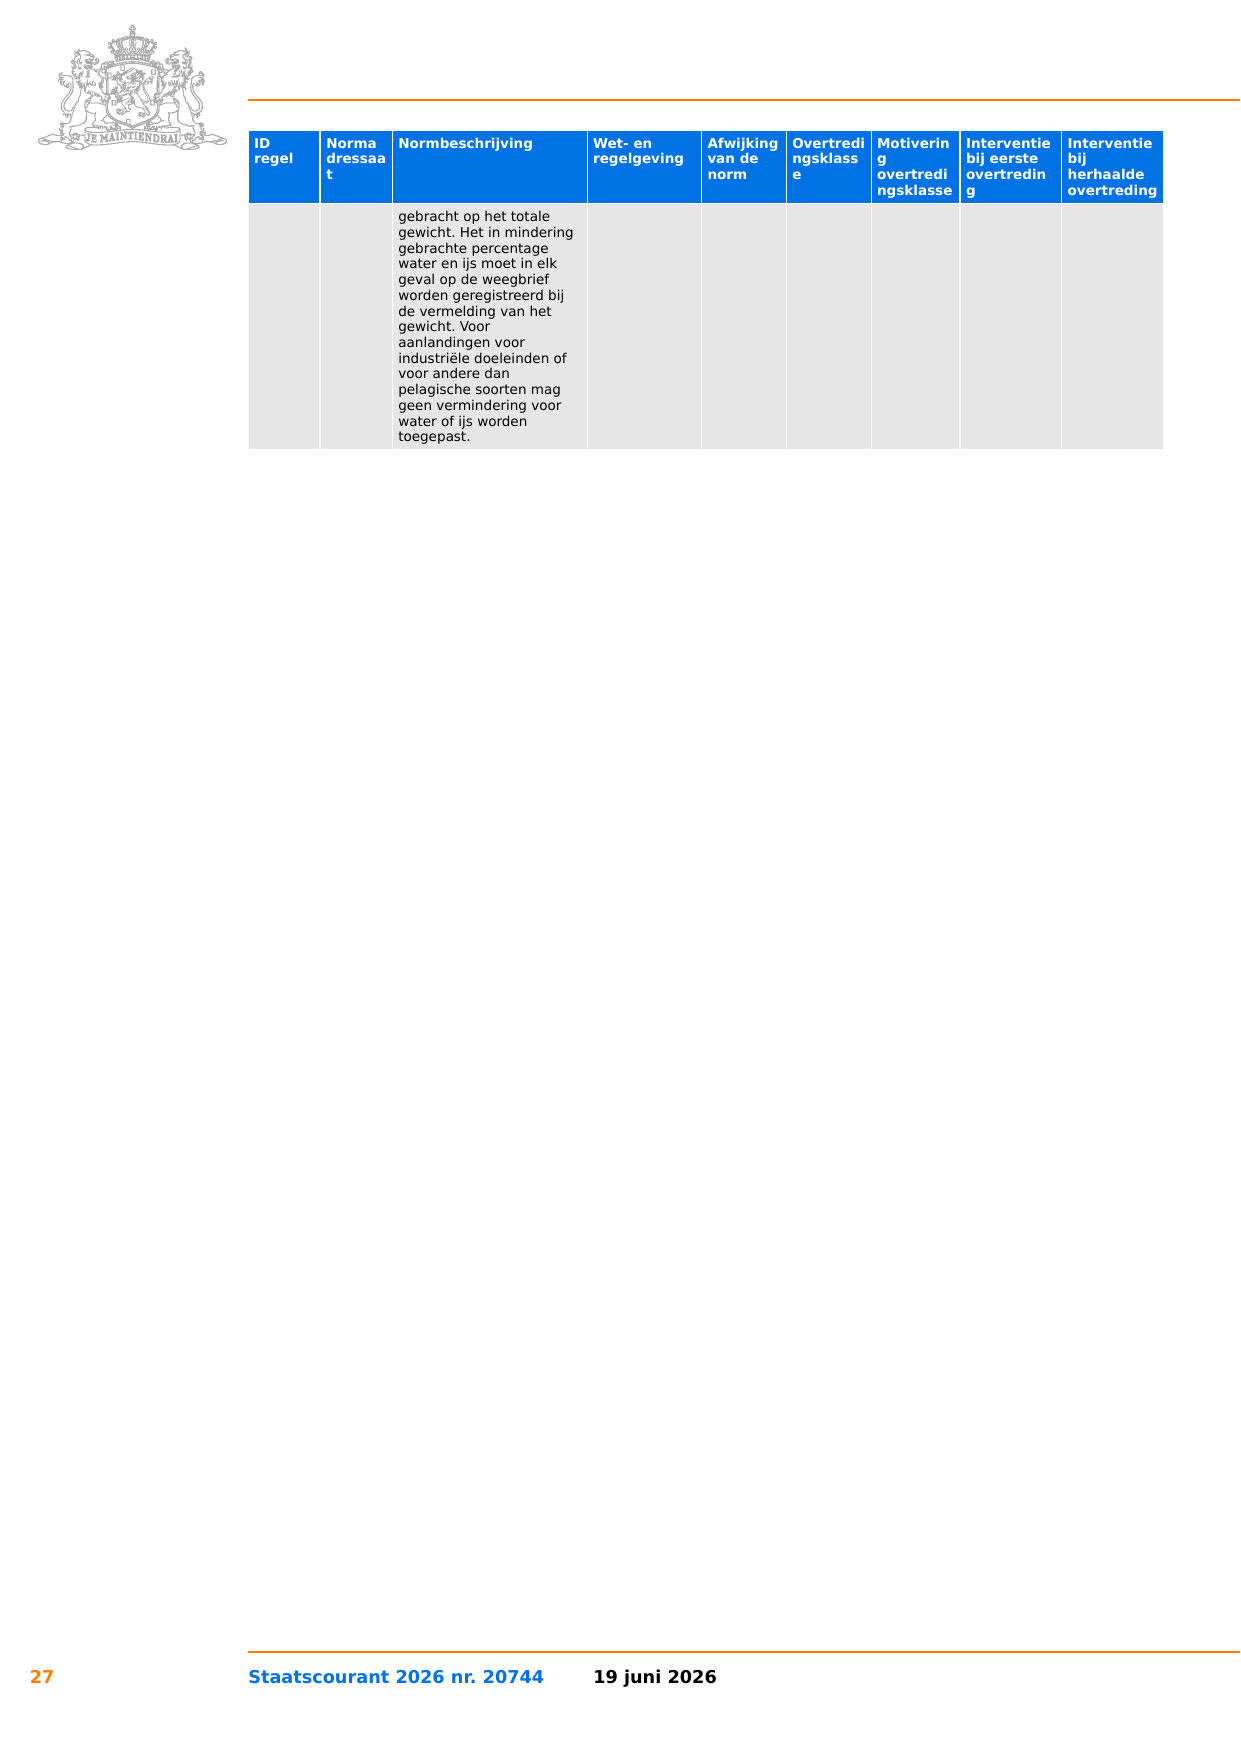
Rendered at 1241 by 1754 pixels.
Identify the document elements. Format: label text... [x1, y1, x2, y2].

table_header Interventie bij eerste overtreding [961, 131, 1061, 203]
table_cell [961, 204, 1061, 449]
table_cell [588, 204, 701, 449]
table_cell [702, 204, 786, 449]
table_header Normbeschrijving [393, 131, 587, 203]
table_header Motivering overtredingsklasse [872, 131, 959, 203]
table_header Afwijking van de norm [702, 131, 786, 203]
table_cell [872, 204, 959, 449]
table_header Wet- en regelgeving [588, 131, 701, 203]
table_cell [249, 204, 319, 449]
table_header Interventie bij herhaalde overtreding [1062, 131, 1163, 203]
table_header Overtredingsklasse [787, 131, 871, 203]
table_header Normadressaat [321, 131, 392, 203]
table_cell [1062, 204, 1163, 449]
table_header ID regel [249, 131, 319, 203]
table_cell gebracht op het totale gewicht. Het in mindering gebrachte percentage water en ijs moet in elk geval op de weegbrief worden geregistreerd bij de vermelding van het gewicht. Voor aanlandingen voor industriële doeleinden of voor andere dan pelagische soorten mag geen vermindering voor water of ijs worden toegepast. [393, 204, 587, 449]
table_cell [321, 204, 392, 449]
picture [38, 25, 227, 150]
table_cell [787, 204, 871, 449]
